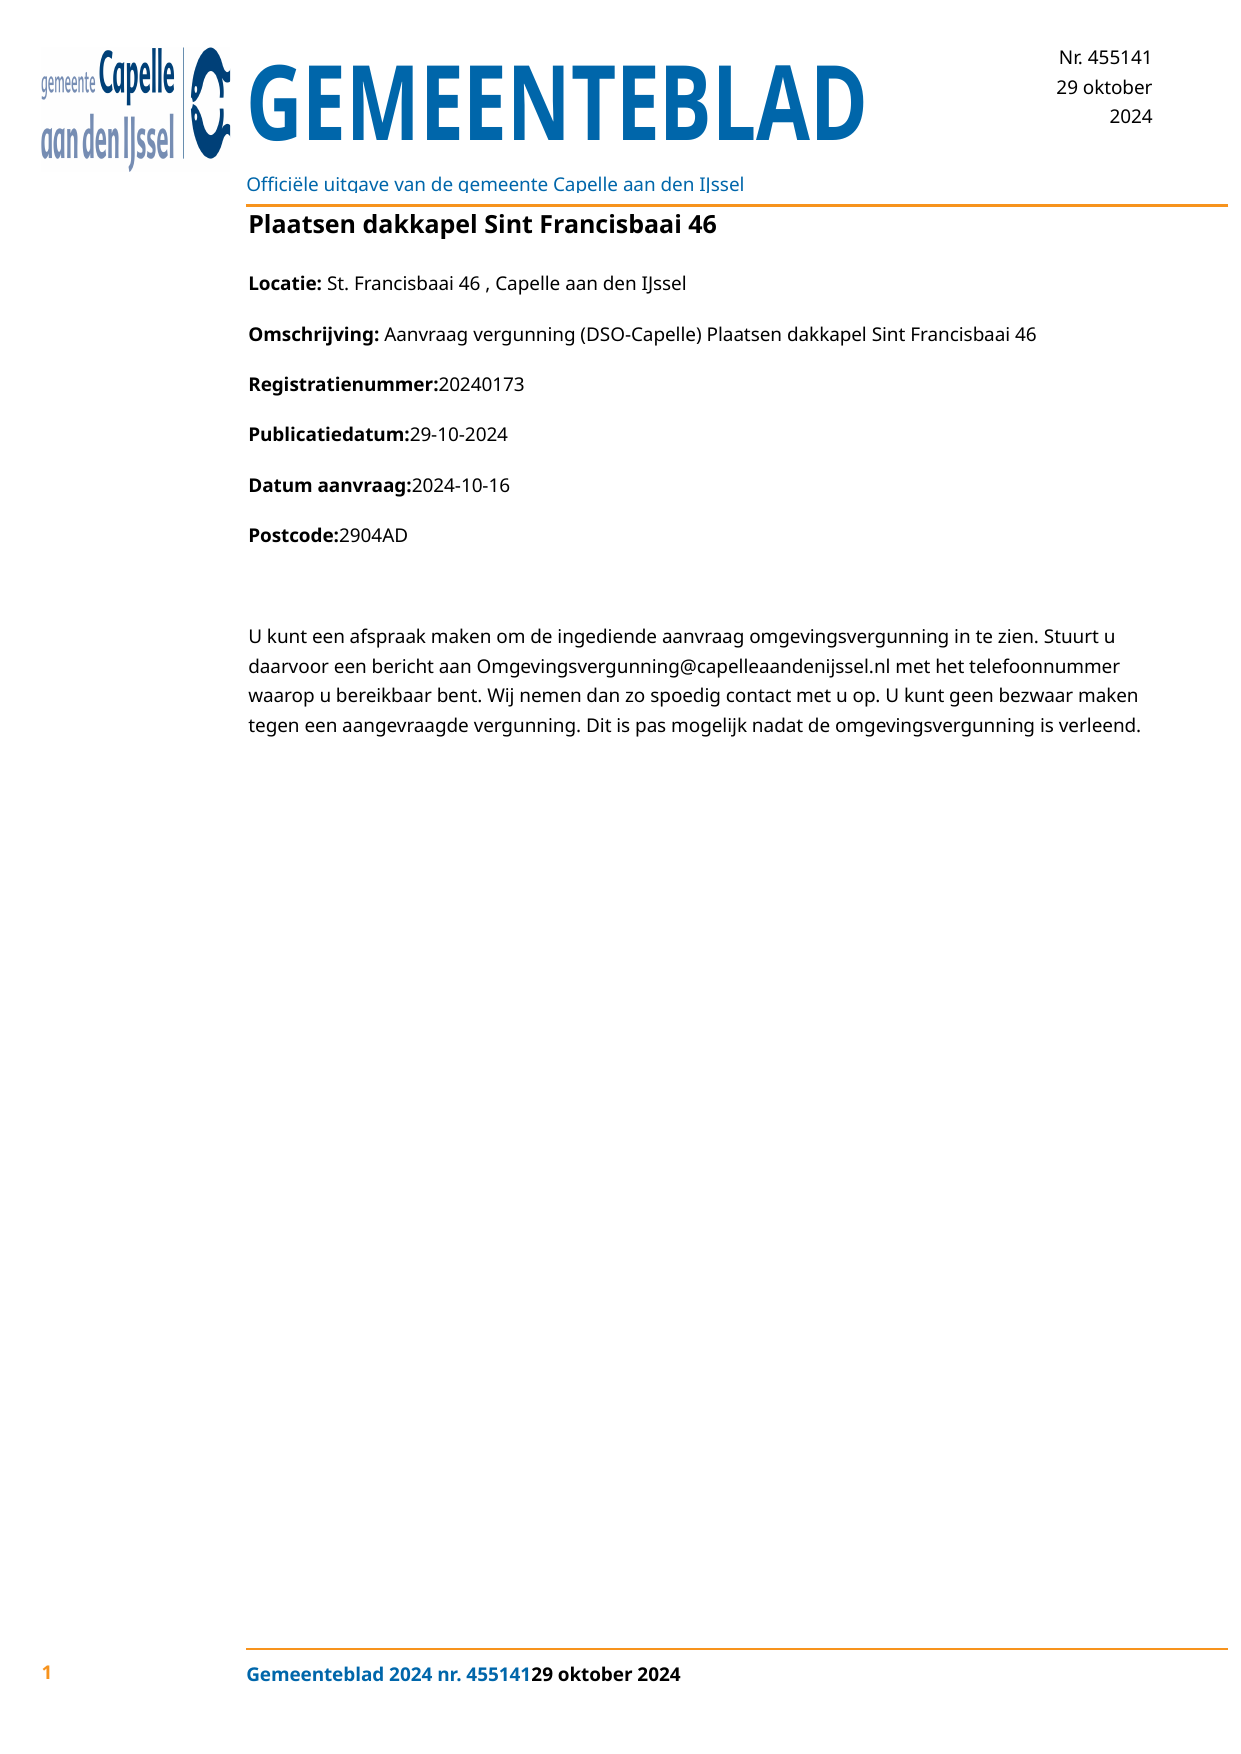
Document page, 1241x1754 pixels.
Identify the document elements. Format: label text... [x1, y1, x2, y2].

picture [41, 47, 231, 172]
text Publicatiedatum:29-10-2024 [248, 422, 1152, 447]
text Datum aanvraag:2024-10-16 [248, 472, 1152, 498]
text U kunt een afspraak maken om de ingediende aanvraag omgevingsvergunning in te zien. Stuurt u daarvoor een bericht aan Omgevingsvergunning@capelleaandenijssel.nl met het telefoonnummer waarop u bereikbaar bent. Wij nemen dan zo spoedig contact met u op. U kunt geen bezwaar maken tegen een aangevraagde vergunning. Dit is pas mogelijk nadat de omgevingsvergunning is verleend. [248, 623, 1152, 738]
text Omschrijving: Aanvraag vergunning (DSO-Capelle) Plaatsen dakkapel Sint Francisbaai 46 [248, 321, 1152, 346]
text Registratienummer:20240173 [248, 371, 1152, 397]
text Plaatsen dakkapel Sint Francisbaai 46 [248, 207, 1152, 241]
text Postcode:2904AD [248, 522, 1152, 548]
text Locatie: St. Francisbaai 46 , Capelle aan den IJssel [248, 270, 1152, 296]
